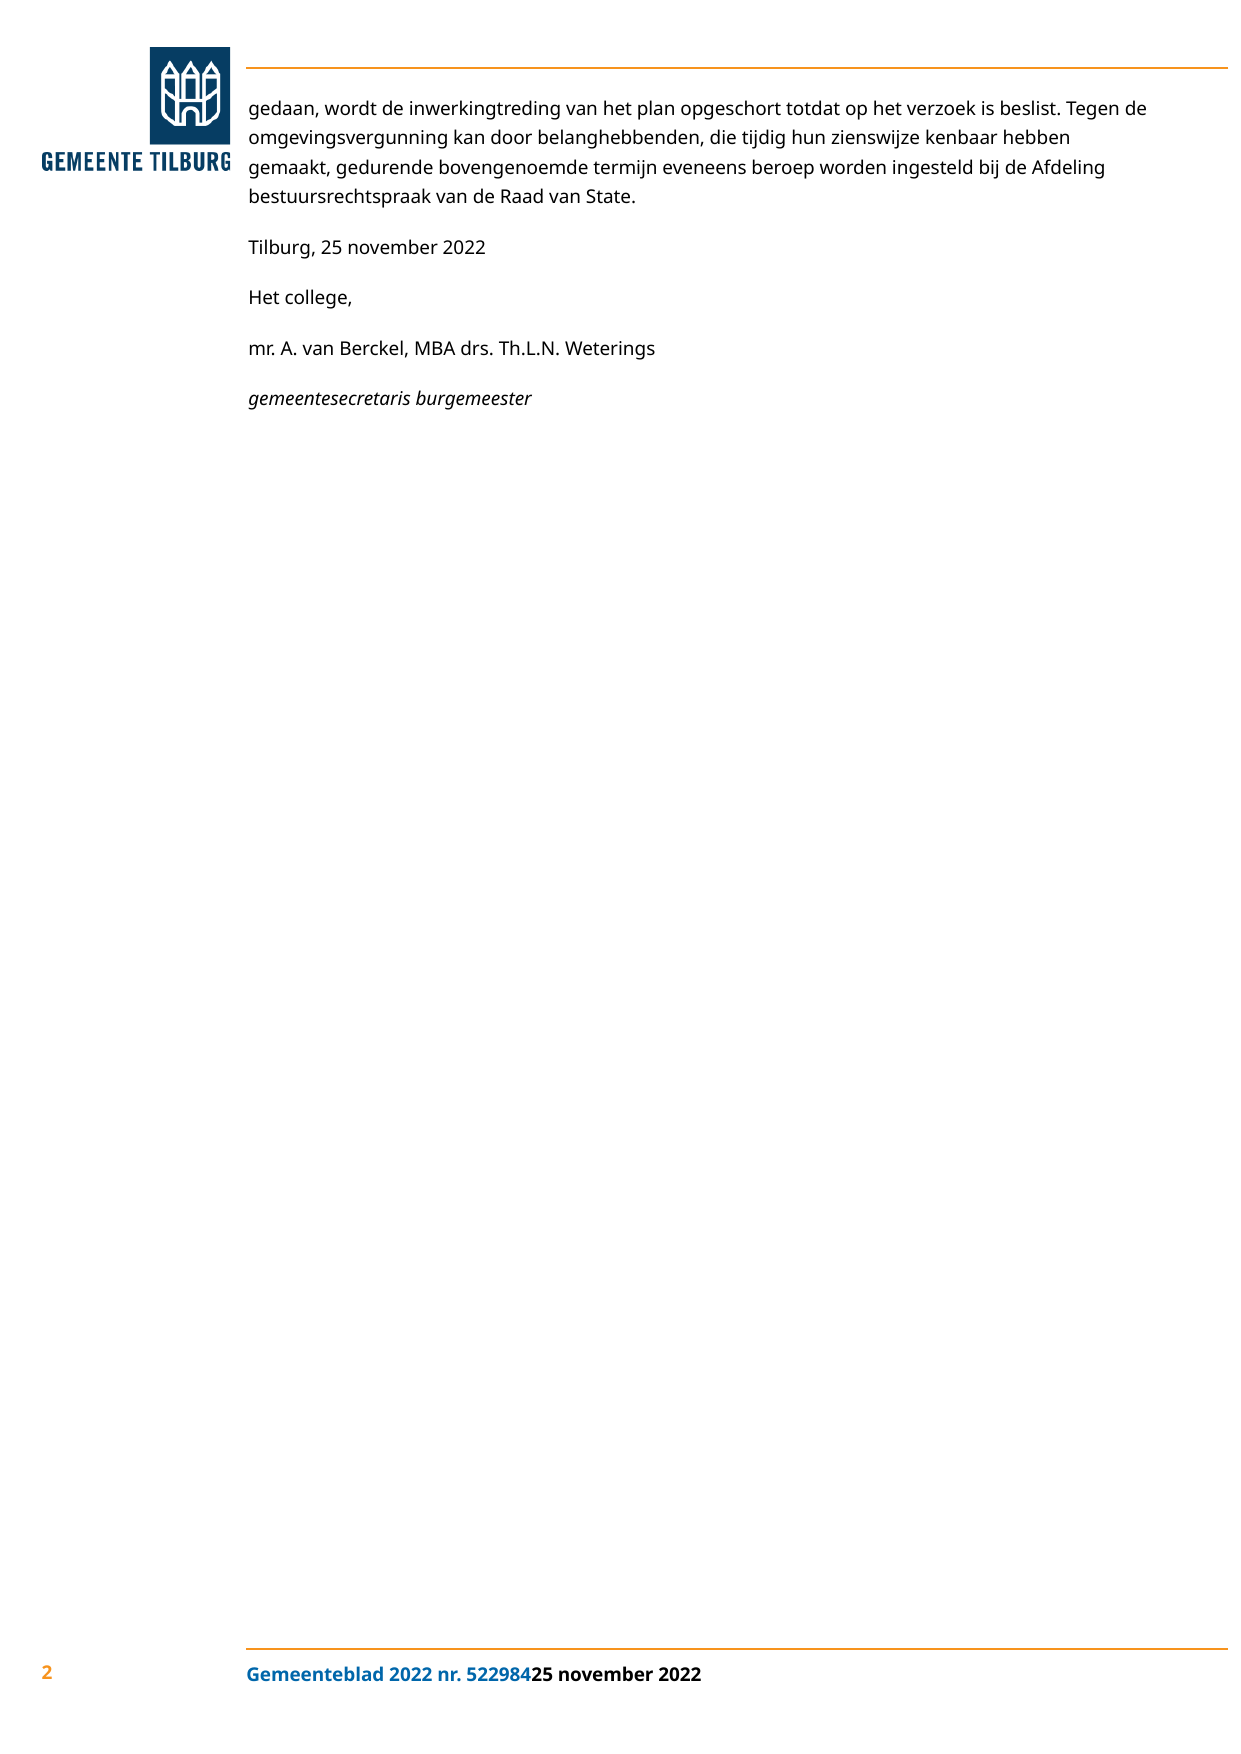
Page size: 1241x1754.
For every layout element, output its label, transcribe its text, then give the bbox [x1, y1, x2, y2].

text gedaan, wordt de inwerkingtreding van het plan opgeschort totdat op het verzoek is beslist. Tegen de omgevingsvergunning kan door belanghebbenden, die tijdig hun zienswijze kenbaar hebben gemaakt, gedurende bovengenoemde termijn eveneens beroep worden ingesteld bij de Afdeling bestuursrechtspraak van de Raad van State. [248, 95, 1152, 209]
text mr. A. van Berckel, MBA drs. Th.L.N. Weterings [248, 335, 1152, 361]
text Tilburg, 25 november 2022 [248, 234, 1152, 260]
picture [41, 47, 231, 172]
text gemeentesecretaris burgemeester [248, 385, 1152, 411]
text Het college, [248, 284, 1152, 310]
